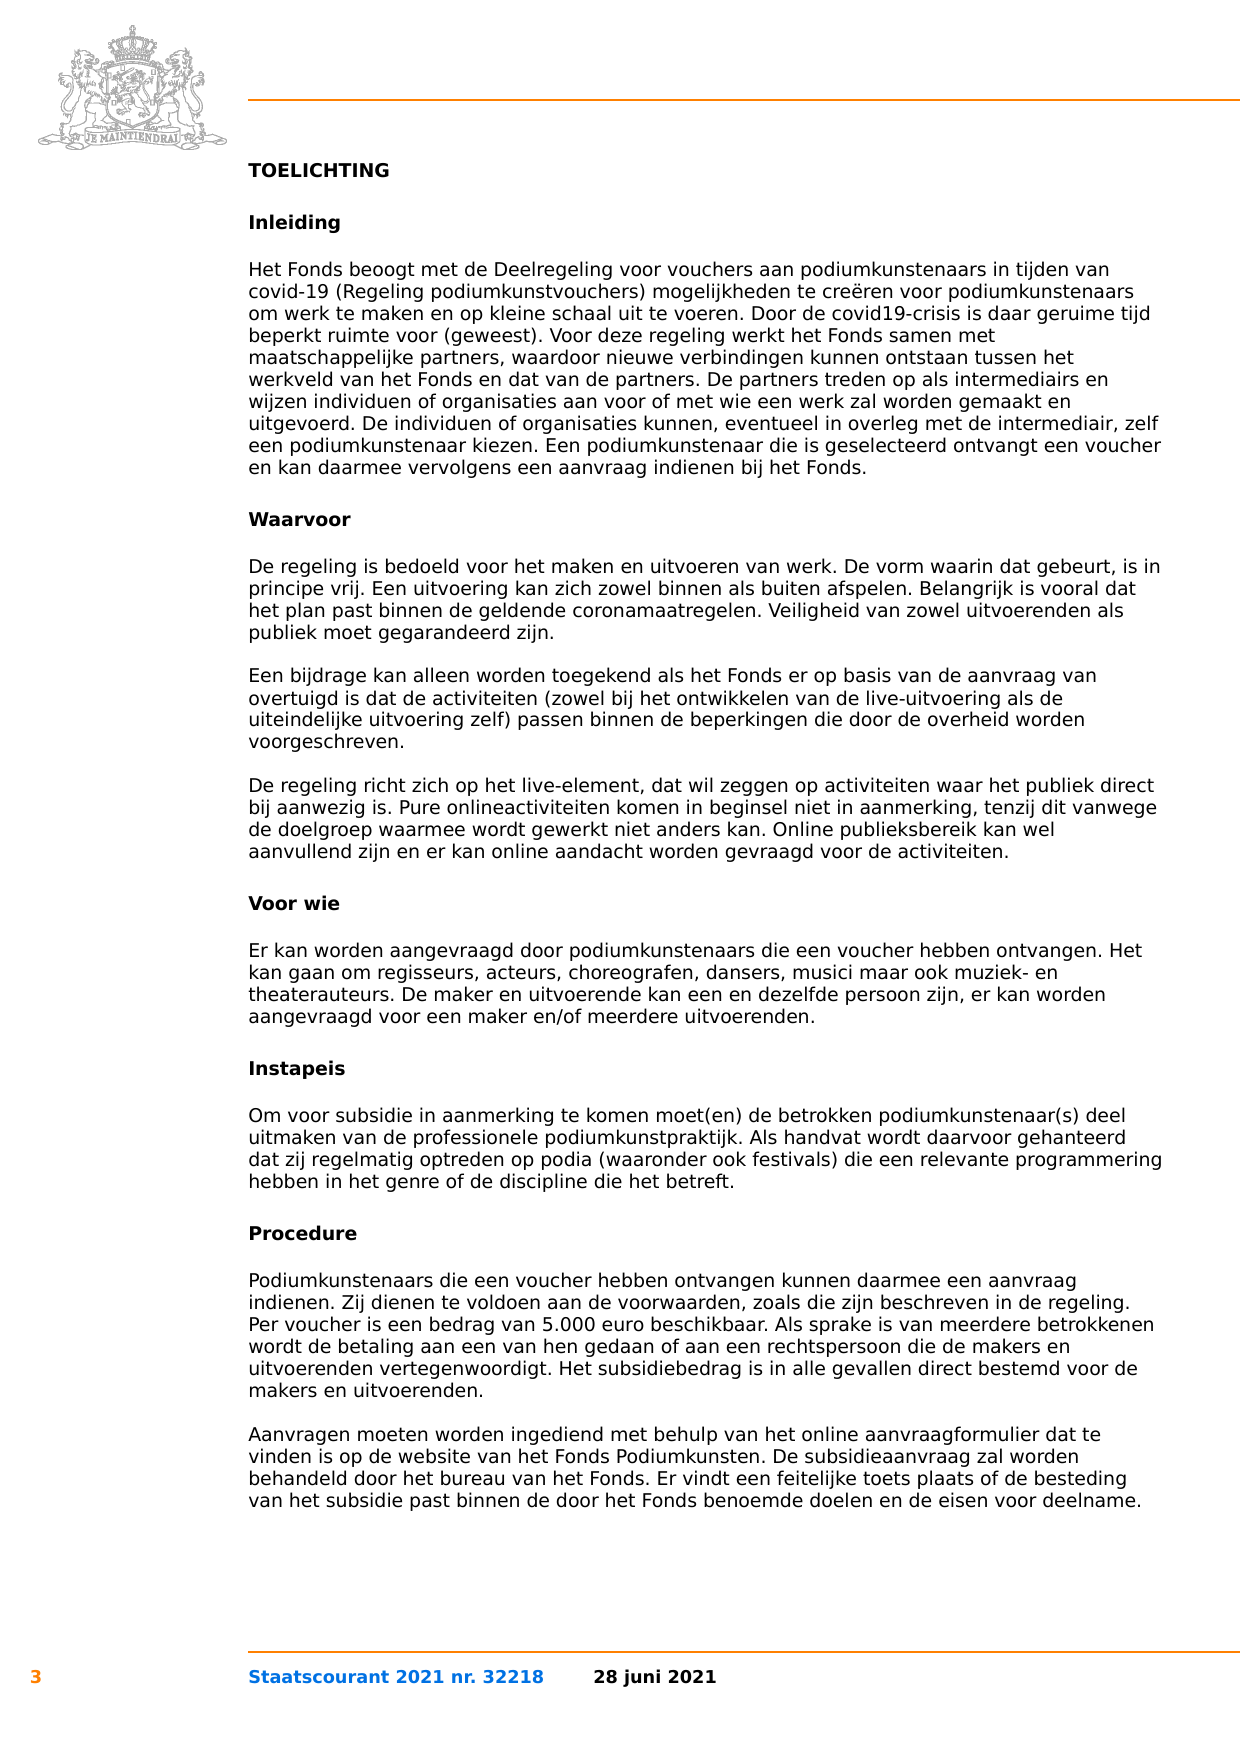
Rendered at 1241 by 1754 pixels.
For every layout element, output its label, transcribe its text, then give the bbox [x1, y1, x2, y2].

subtitle Inleiding [248, 212, 1163, 234]
subtitle TOELICHTING [248, 160, 1163, 182]
subtitle Procedure [248, 1223, 1163, 1245]
picture [38, 25, 227, 150]
text Het Fonds beoogt met de Deelregeling voor vouchers aan podiumkunstenaars in tijden van covid-19 (Regeling podiumkunstvouchers) mogelijkheden te creëren voor podiumkunstenaars om werk te maken en op kleine schaal uit te voeren. Door de covid19-crisis is daar geruime tijd beperkt ruimte voor (geweest). Voor deze regeling werkt het Fonds samen met maatschappelijke partners, waardoor nieuwe verbindingen kunnen ontstaan tussen het werkveld van het Fonds en dat van de partners. De partners treden op als intermediairs en wijzen individuen of organisaties aan voor of met wie een werk zal worden gemaakt en uitgevoerd. De individuen of organisaties kunnen, eventueel in overleg met de intermediair, zelf een podiumkunstenaar kiezen. Een podiumkunstenaar die is geselecteerd ontvangt een voucher en kan daarmee vervolgens een aanvraag indienen bij het Fonds. [248, 259, 1163, 479]
text Om voor subsidie in aanmerking te komen moet(en) de betrokken podiumkunstenaar(s) deel uitmaken van de professionele podiumkunstpraktijk. Als handvat wordt daarvoor gehanteerd dat zij regelmatig optreden op podia (waaronder ook festivals) die een relevante programmering hebben in het genre of de discipline die het betreft. [248, 1105, 1163, 1193]
text Podiumkunstenaars die een voucher hebben ontvangen kunnen daarmee een aanvraag indienen. Zij dienen te voldoen aan de voorwaarden, zoals die zijn beschreven in de regeling. Per voucher is een bedrag van 5.000 euro beschikbaar. Als sprake is van meerdere betrokkenen wordt de betaling aan een van hen gedaan of aan een rechtspersoon die de makers en uitvoerenden vertegenwoordigt. Het subsidiebedrag is in alle gevallen direct bestemd voor de makers en uitvoerenden. [248, 1270, 1163, 1402]
text De regeling richt zich op het live-element, dat wil zeggen op activiteiten waar het publiek direct bij aanwezig is. Pure onlineactiviteiten komen in beginsel niet in aanmerking, tenzij dit vanwege de doelgroep waarmee wordt gewerkt niet anders kan. Online publieksbereik kan wel aanvullend zijn en er kan online aandacht worden gevraagd voor de activiteiten. [248, 775, 1163, 863]
subtitle Voor wie [248, 893, 1163, 915]
text Een bijdrage kan alleen worden toegekend als het Fonds er op basis van de aanvraag van overtuigd is dat de activiteiten (zowel bij het ontwikkelen van de live-uitvoering als de uiteindelijke uitvoering zelf) passen binnen de beperkingen die door de overheid worden voorgeschreven. [248, 665, 1163, 753]
subtitle Waarvoor [248, 509, 1163, 531]
subtitle Instapeis [248, 1058, 1163, 1080]
text De regeling is bedoeld voor het maken en uitvoeren van werk. De vorm waarin dat gebeurt, is in principe vrij. Een uitvoering kan zich zowel binnen als buiten afspelen. Belangrijk is vooral dat het plan past binnen de geldende coronamaatregelen. Veiligheid van zowel uitvoerenden als publiek moet gegarandeerd zijn. [248, 556, 1163, 643]
text Aanvragen moeten worden ingediend met behulp van het online aanvraagformulier dat te vinden is op de website van het Fonds Podiumkunsten. De subsidieaanvraag zal worden behandeld door het bureau van het Fonds. Er vindt een feitelijke toets plaats of de besteding van het subsidie past binnen de door het Fonds benoemde doelen en de eisen voor deelname. [248, 1424, 1163, 1512]
text Er kan worden aangevraagd door podiumkunstenaars die een voucher hebben ontvangen. Het kan gaan om regisseurs, acteurs, choreografen, dansers, musici maar ook muziek- en theaterauteurs. De maker en uitvoerende kan een en dezelfde persoon zijn, er kan worden aangevraagd voor een maker en/of meerdere uitvoerenden. [248, 940, 1163, 1028]
